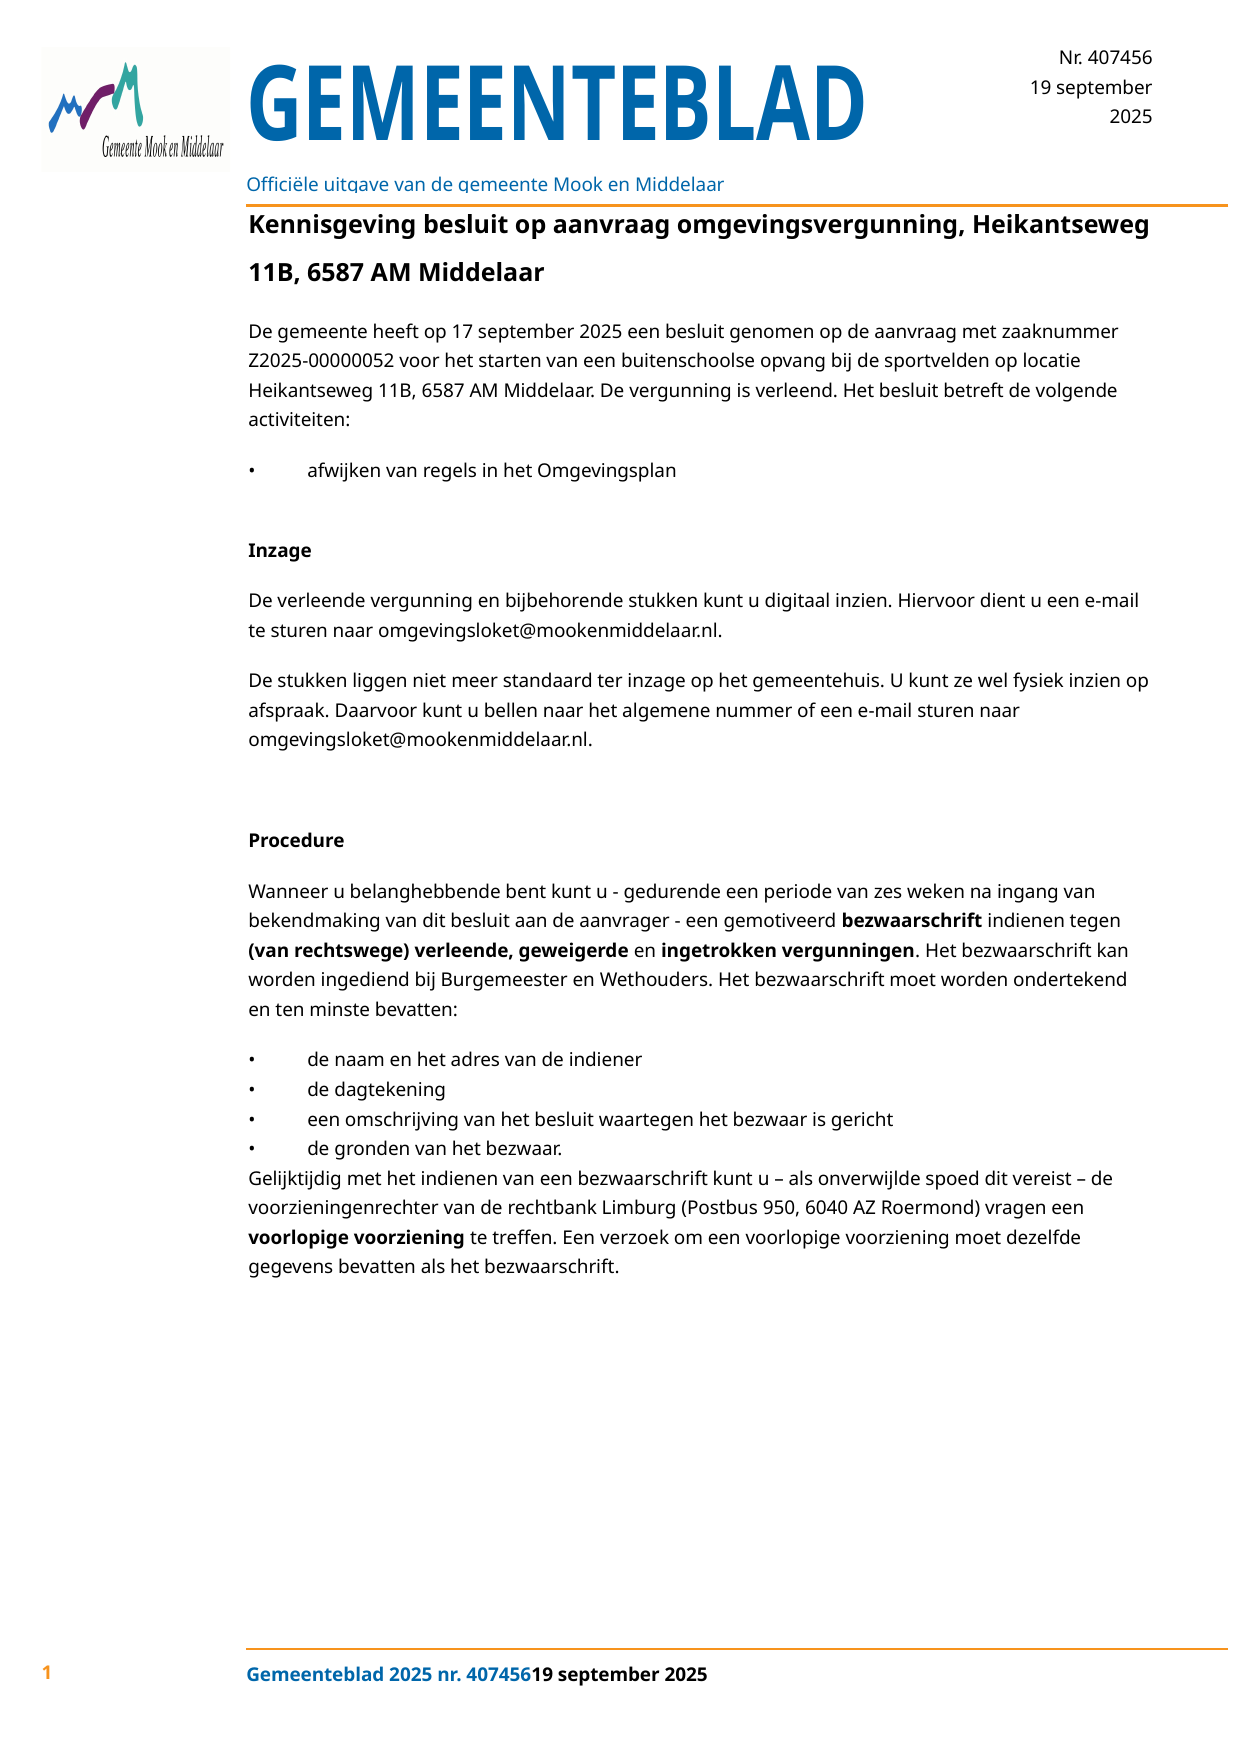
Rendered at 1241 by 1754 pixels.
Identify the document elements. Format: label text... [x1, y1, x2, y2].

text De verleende vergunning en bijbehorende stukken kunt u digitaal inzien. Hiervoor dient u een e-mail te sturen naar omgevingsloket@mookenmiddelaar.nl. [248, 587, 1152, 643]
text De stukken liggen niet meer standaard ter inzage op het gemeentehuis. U kunt ze wel fysiek inzien op afspraak. Daarvoor kunt u bellen naar het algemene nummer of een e-mail sturen naar omgevingsloket@mookenmiddelaar.nl. [248, 667, 1152, 752]
text Wanneer u belanghebbende bent kunt u - gedurende een periode van zes weken na ingang van bekendmaking van dit besluit aan de aanvrager - een gemotiveerd bezwaarschrift indienen tegen (van rechtswege) verleende, geweigerde en ingetrokken vergunningen. Het bezwaarschrift kan worden ingediend bij Burgemeester en Wethouders. Het bezwaarschrift moet worden ondertekend en ten minste bevatten: [248, 878, 1152, 1022]
text De gemeente heeft op 17 september 2025 een besluit genomen op de aanvraag met zaaknummer Z2025-00000052 voor het starten van een buitenschoolse opvang bij de sportvelden op locatie Heikantseweg 11B, 6587 AM Middelaar. De vergunning is verleend. Het besluit betreft de volgende activiteiten: [248, 318, 1152, 432]
text Inzage [248, 537, 1152, 563]
text Procedure [248, 827, 1152, 853]
list de gronden van het bezwaar. [248, 1135, 1152, 1161]
picture [41, 47, 231, 172]
text Gelijktijdig met het indienen van een bezwaarschrift kunt u – als onverwijlde spoed dit vereist – de voorzieningenrechter van de rechtbank Limburg (Postbus 950, 6040 AZ Roermond) vragen een voorlopige voorziening te treffen. Een verzoek om een voorlopige voorziening moet dezelfde gegevens bevatten als het bezwaarschrift. [248, 1165, 1152, 1279]
text Kennisgeving besluit op aanvraag omgevingsvergunning, Heikantseweg 11B, 6587 AM Middelaar [248, 207, 1152, 288]
list de naam en het adres van de indiener [248, 1047, 1152, 1072]
list de dagtekening [248, 1076, 1152, 1102]
list afwijken van regels in het Omgevingsplan [248, 457, 1152, 483]
list een omschrijving van het besluit waartegen het bezwaar is gericht [248, 1106, 1152, 1132]
